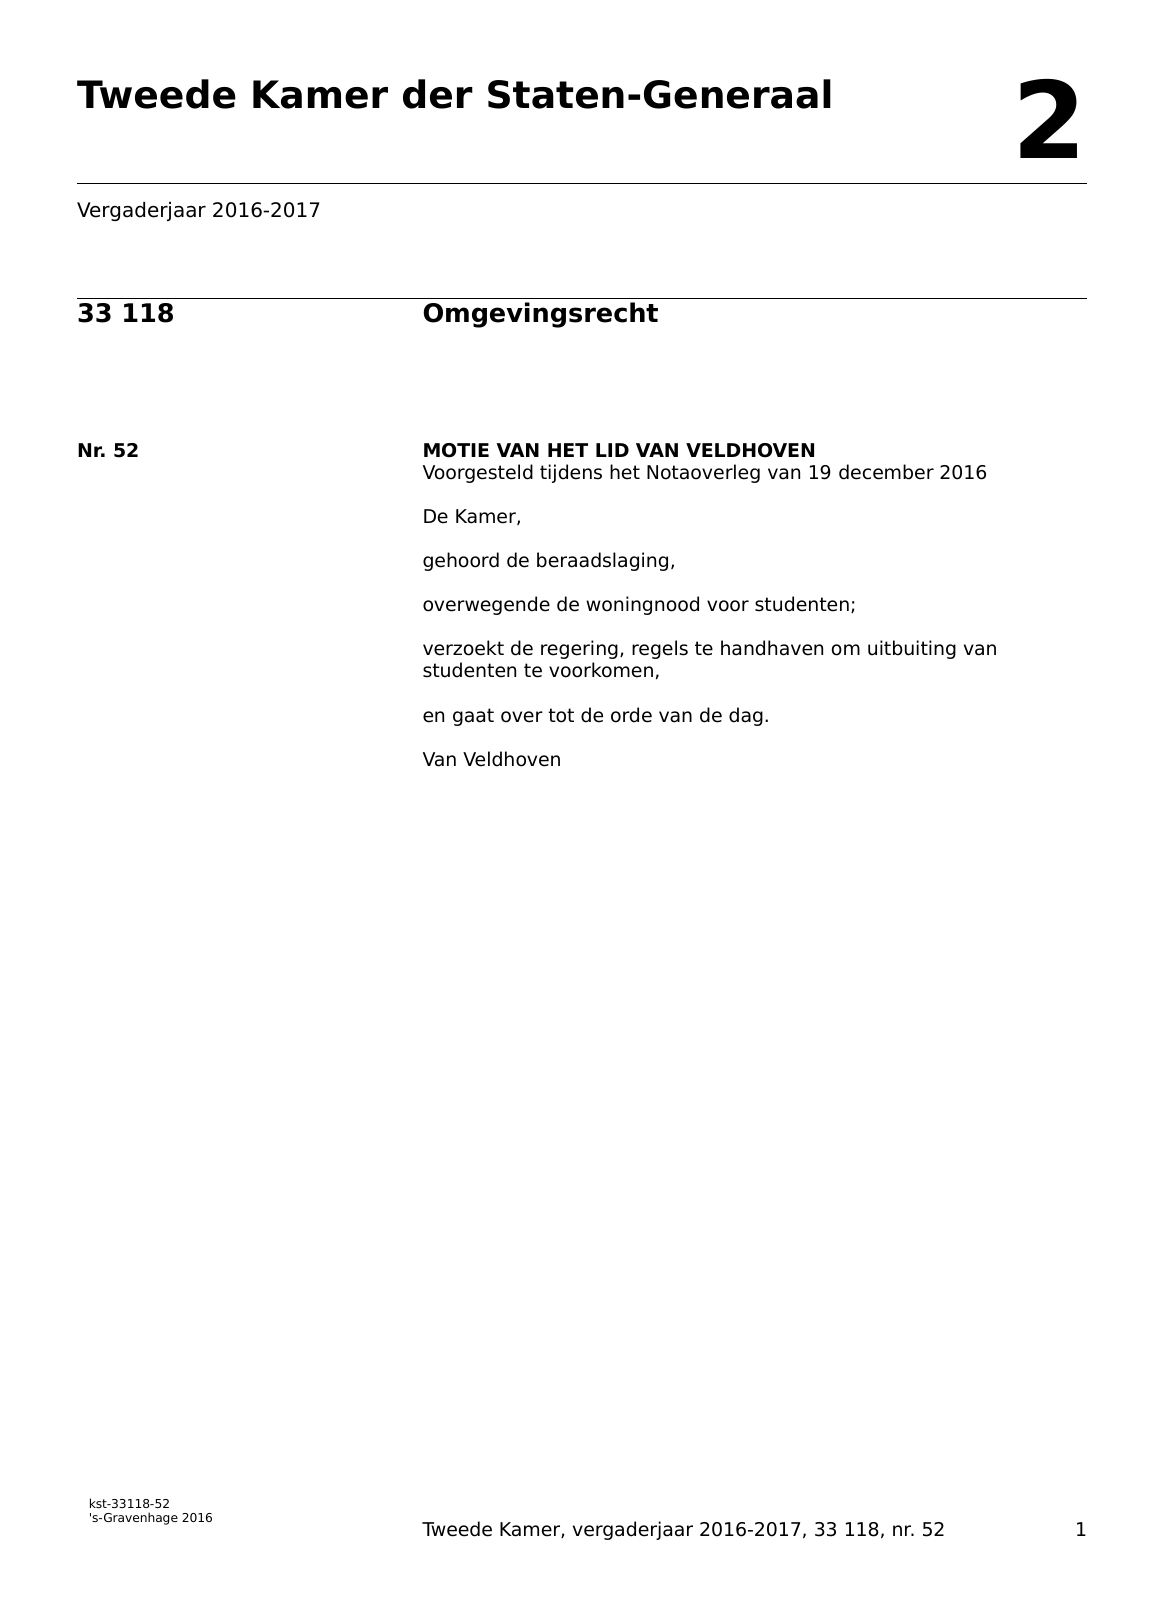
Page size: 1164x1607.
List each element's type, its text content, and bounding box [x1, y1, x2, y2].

table_header 2 [886, 59, 1087, 183]
text en gaat over tot de orde van de dag. [422, 704, 1087, 726]
subtitle 33 118 Omgevingsrecht [77, 299, 1087, 329]
text De Kamer, [422, 506, 1087, 528]
table_cell Vergaderjaar 2016-2017 [77, 184, 1087, 298]
text 's-Gravenhage 2016 [88, 1511, 323, 1525]
table_header Tweede Kamer der Staten-Generaal [77, 59, 886, 183]
text kst-33118-52 [88, 1497, 323, 1511]
subtitle Nr. 52 MOTIE VAN HET LID VAN VELDHOVEN [77, 440, 1087, 462]
text verzoekt de regering, regels te handhaven om uitbuiting van studenten te voorkomen, [422, 638, 1087, 682]
text overwegende de woningnood voor studenten; [422, 594, 1087, 616]
text gehoord de beraadslaging, [422, 550, 1087, 572]
text Voorgesteld tijdens het Notaoverleg van 19 december 2016 [422, 462, 1087, 484]
text Van Veldhoven [422, 749, 1087, 771]
